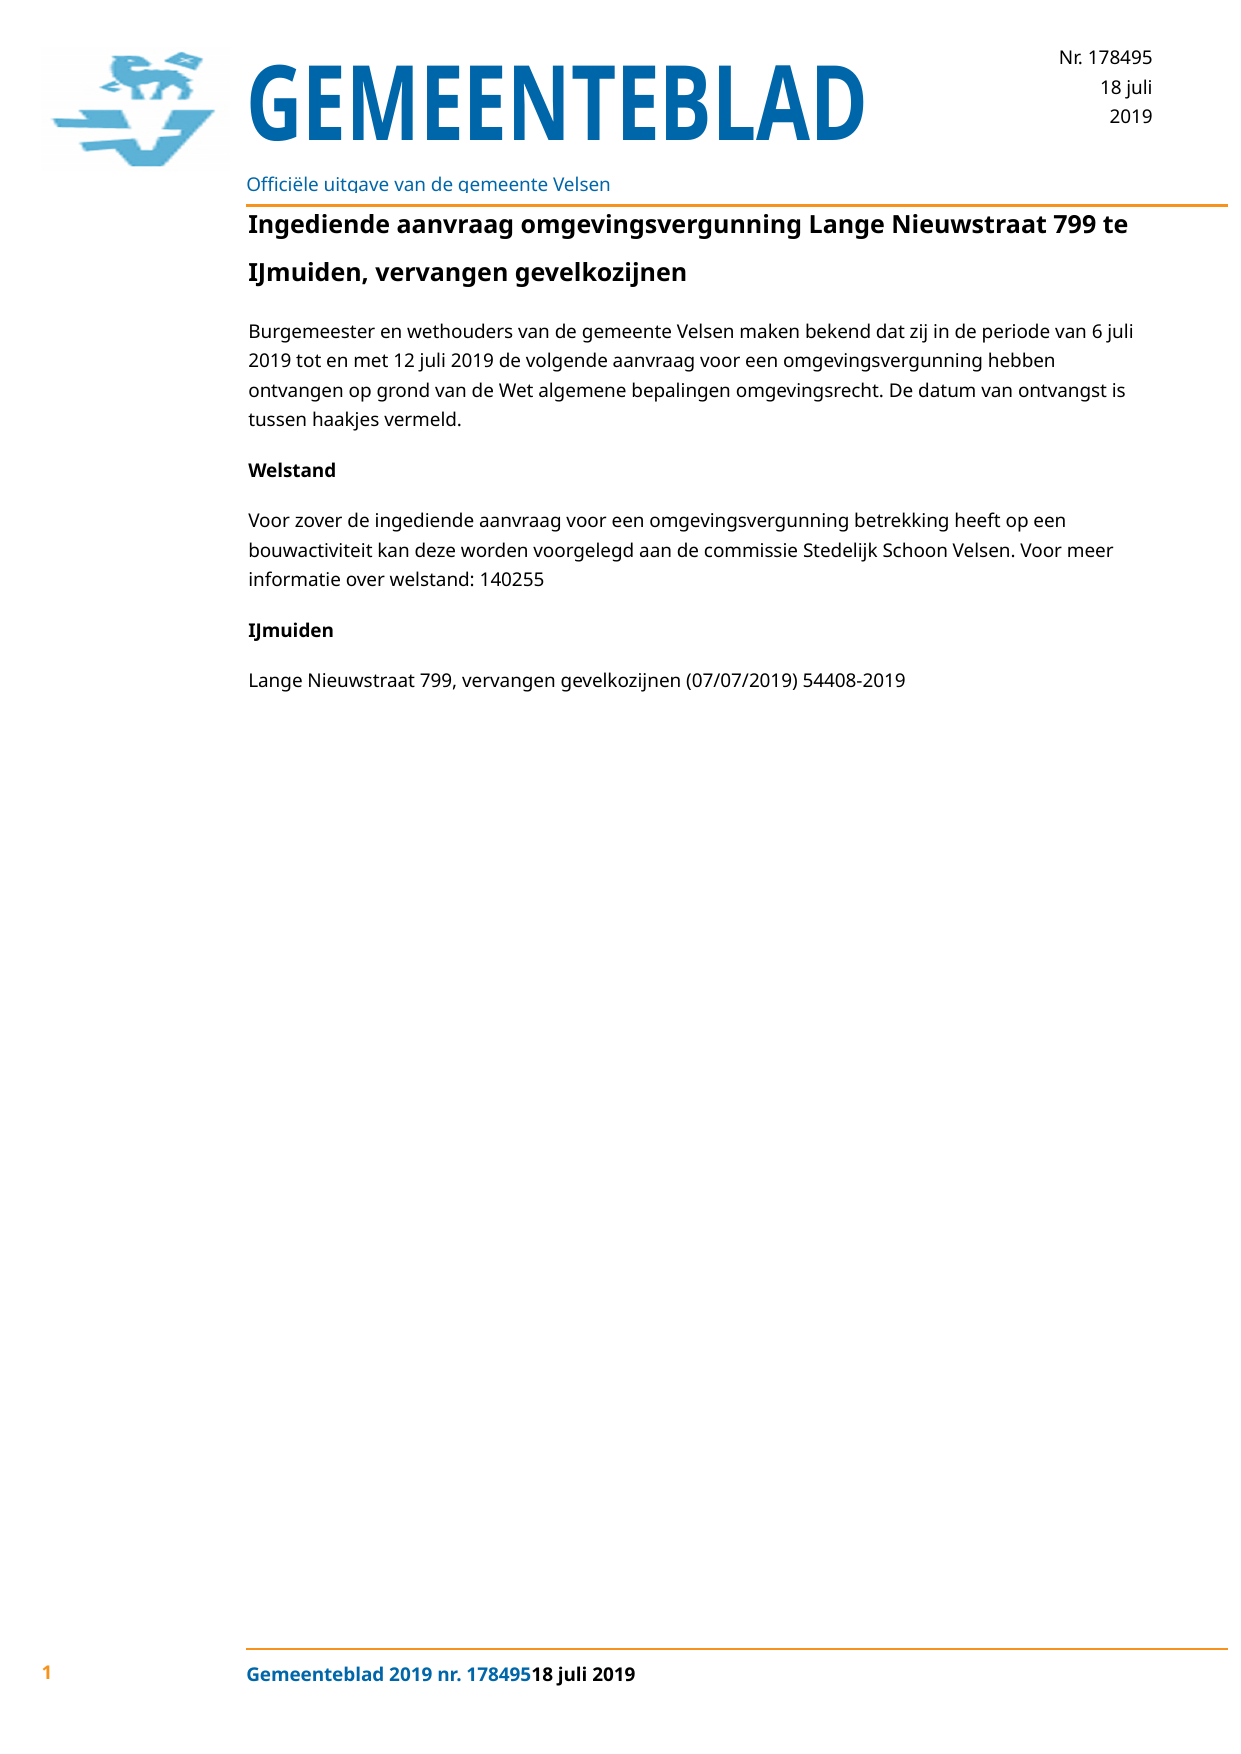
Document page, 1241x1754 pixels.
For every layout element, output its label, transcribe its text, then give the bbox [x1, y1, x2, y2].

text IJmuiden [248, 617, 1152, 643]
text Welstand [248, 457, 1152, 483]
text Lange Nieuwstraat 799, vervangen gevelkozijnen (07/07/2019) 54408-2019 [248, 667, 1152, 693]
text Ingediende aanvraag omgevingsvergunning Lange Nieuwstraat 799 te IJmuiden, vervangen gevelkozijnen [248, 207, 1152, 288]
picture [41, 47, 231, 172]
text Burgemeester en wethouders van de gemeente Velsen maken bekend dat zij in de periode van 6 juli 2019 tot en met 12 juli 2019 de volgende aanvraag voor een omgevingsvergunning hebben ontvangen op grond van de Wet algemene bepalingen omgevingsrecht. De datum van ontvangst is tussen haakjes vermeld. [248, 318, 1152, 432]
text Voor zover de ingediende aanvraag voor een omgevingsvergunning betrekking heeft op een bouwactiviteit kan deze worden voorgelegd aan de commissie Stedelijk Schoon Velsen. Voor meer informatie over welstand: 140255 [248, 507, 1152, 592]
